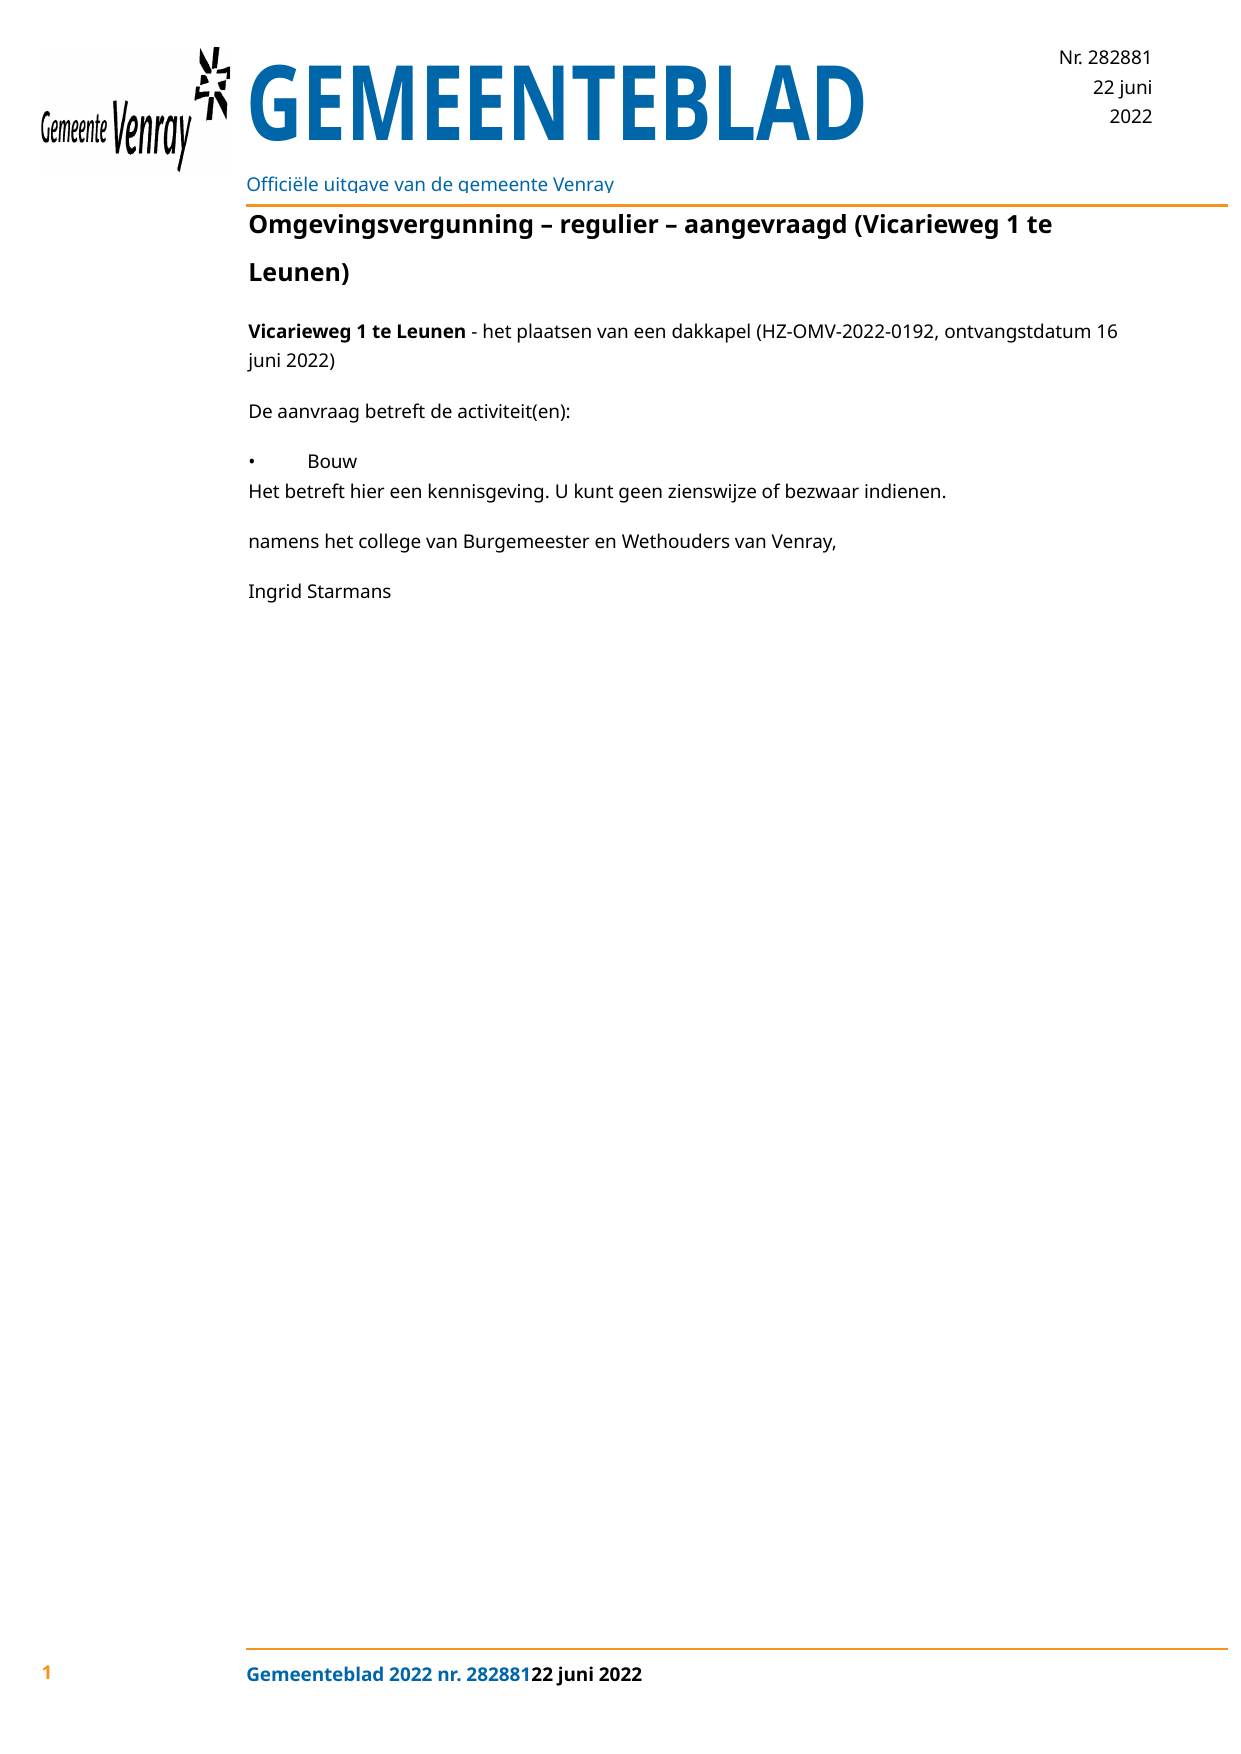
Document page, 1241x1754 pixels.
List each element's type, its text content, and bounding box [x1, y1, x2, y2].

text Vicarieweg 1 te Leunen - het plaatsen van een dakkapel (HZ-OMV-2022-0192, ontvangstdatum 16 juni 2022) [248, 318, 1152, 373]
picture [41, 47, 231, 172]
text De aanvraag betreft de activiteit(en): [248, 398, 1152, 424]
text Ingrid Starmans [248, 579, 1152, 604]
text Het betreft hier een kennisgeving. U kunt geen zienswijze of bezwaar indienen. [248, 478, 1152, 504]
list Bouw [248, 448, 1152, 474]
text namens het college van Burgemeester en Wethouders van Venray, [248, 528, 1152, 554]
text Omgevingsvergunning – regulier – aangevraagd (Vicarieweg 1 te Leunen) [248, 207, 1152, 288]
